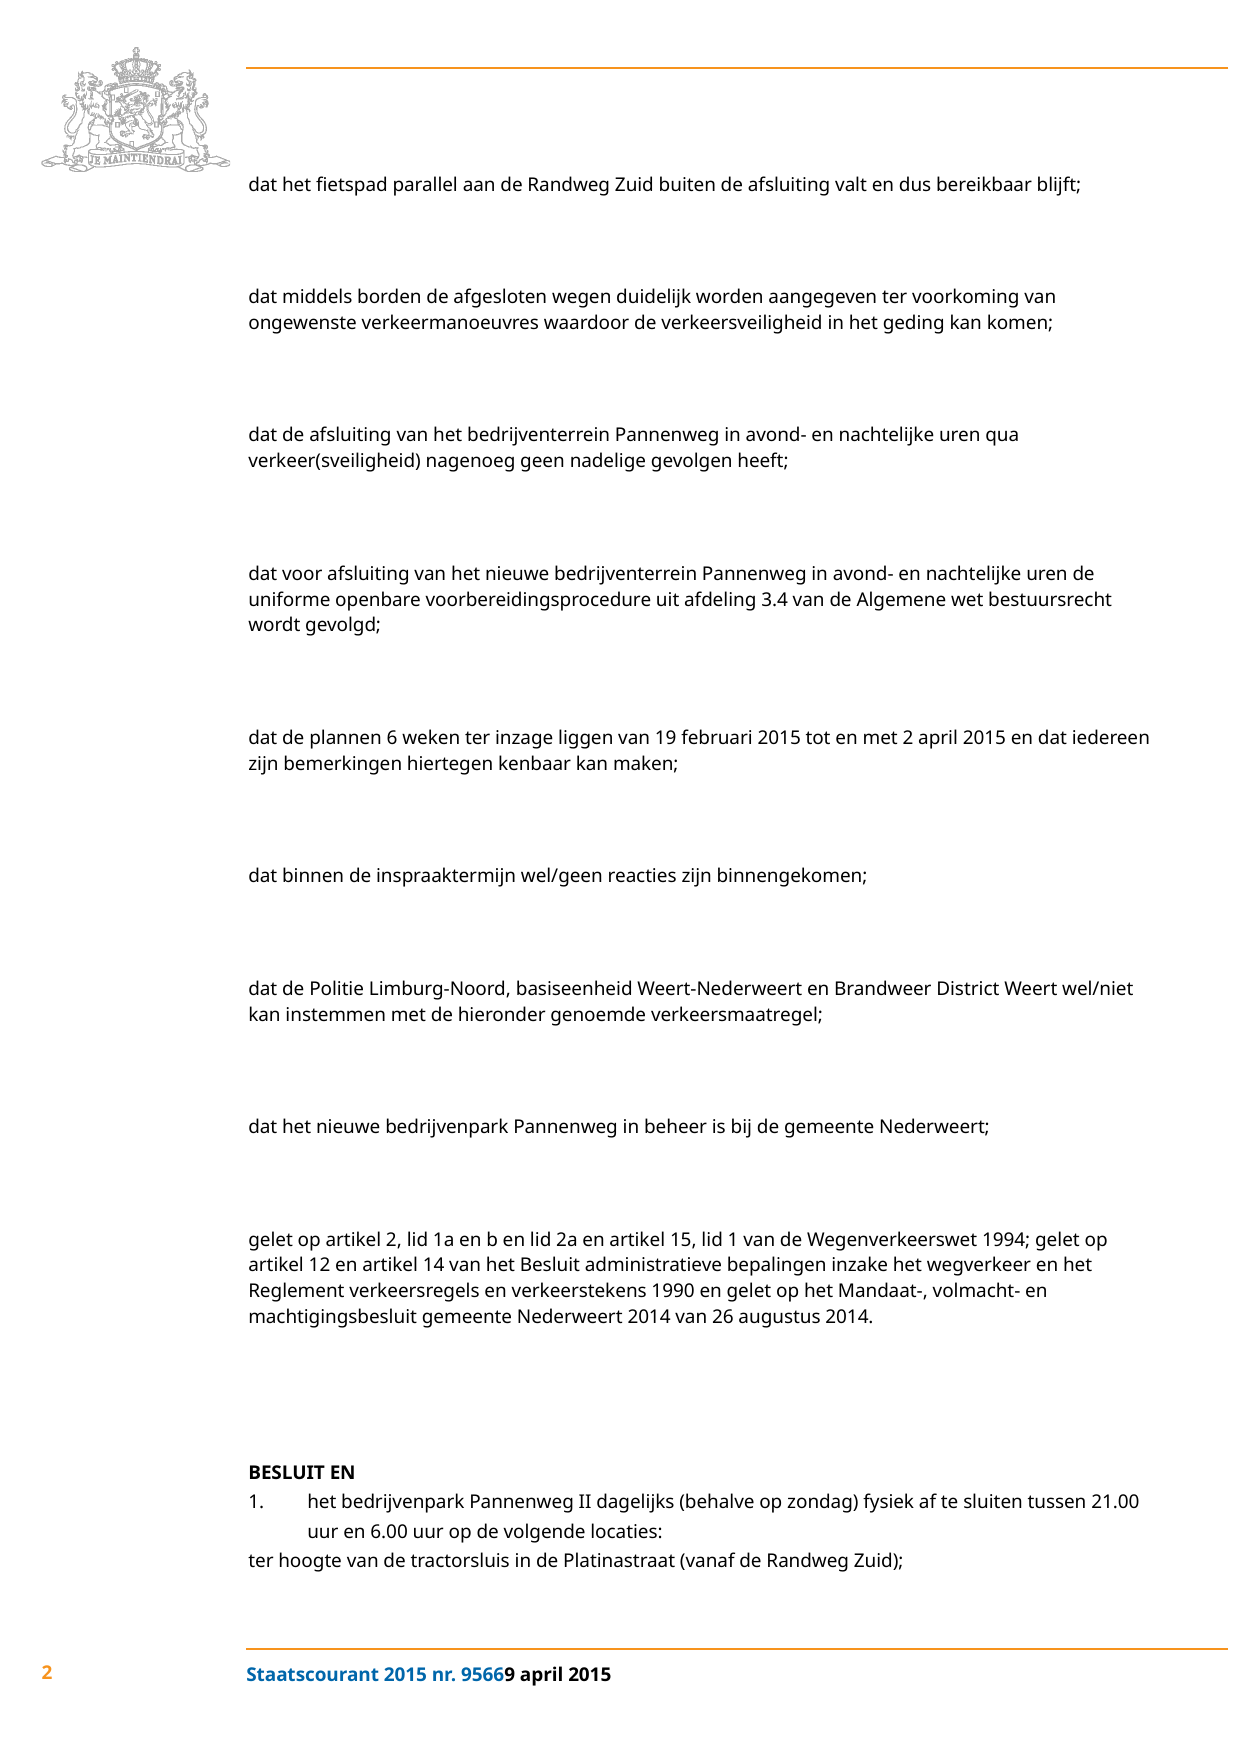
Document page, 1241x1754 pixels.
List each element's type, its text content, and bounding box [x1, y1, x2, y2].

text dat de Politie Limburg-Noord, basiseenheid Weert-Nederweert en Brandweer District Weert wel/niet kan instemmen met de hieronder genoemde verkeersmaatregel; [248, 975, 1152, 1026]
picture [41, 47, 231, 172]
text dat voor afsluiting van het nieuwe bedrijventerrein Pannenweg in avond- en nachtelijke uren de uniforme openbare voorbereidingsprocedure uit afdeling 3.4 van de Algemene wet bestuursrecht wordt gevolgd; [248, 560, 1152, 637]
text dat het fietspad parallel aan de Randweg Zuid buiten de afsluiting valt en dus bereikbaar blijft; [248, 171, 1152, 196]
text gelet op artikel 2, lid 1a en b en lid 2a en artikel 15, lid 1 van de Wegenverkeerswet 1994; gelet op artikel 12 en artikel 14 van het Besluit administratieve bepalingen inzake het wegverkeer en het Reglement verkeersregels en verkeerstekens 1990 en gelet op het Mandaat-, volmacht- en machtigingsbesluit gemeente Nederweert 2014 van 26 augustus 2014. [248, 1226, 1152, 1329]
text dat middels borden de afgesloten wegen duidelijk worden aangegeven ter voorkoming van ongewenste verkeermanoeuvres waardoor de verkeersveiligheid in het geding kan komen; [248, 283, 1152, 335]
text BESLUIT EN [248, 1459, 1152, 1484]
text dat binnen de inspraaktermijn wel/geen reacties zijn binnengekomen; [248, 862, 1152, 888]
list het bedrijvenpark Pannenweg II dagelijks (behalve op zondag) fysiek af te sluiten tussen 21.00 uur en 6.00 uur op de volgende locaties: [248, 1488, 1152, 1544]
text dat de plannen 6 weken ter inzage liggen van 19 februari 2015 tot en met 2 april 2015 en dat iedereen zijn bemerkingen hiertegen kenbaar kan maken; [248, 724, 1152, 776]
text dat de afsluiting van het bedrijventerrein Pannenweg in avond- en nachtelijke uren qua verkeer(sveiligheid) nagenoeg geen nadelige gevolgen heeft; [248, 422, 1152, 473]
text dat het nieuwe bedrijvenpark Pannenweg in beheer is bij de gemeente Nederweert; [248, 1113, 1152, 1139]
text ter hoogte van de tractorsluis in de Platinastraat (vanaf de Randweg Zuid); [248, 1548, 1152, 1573]
